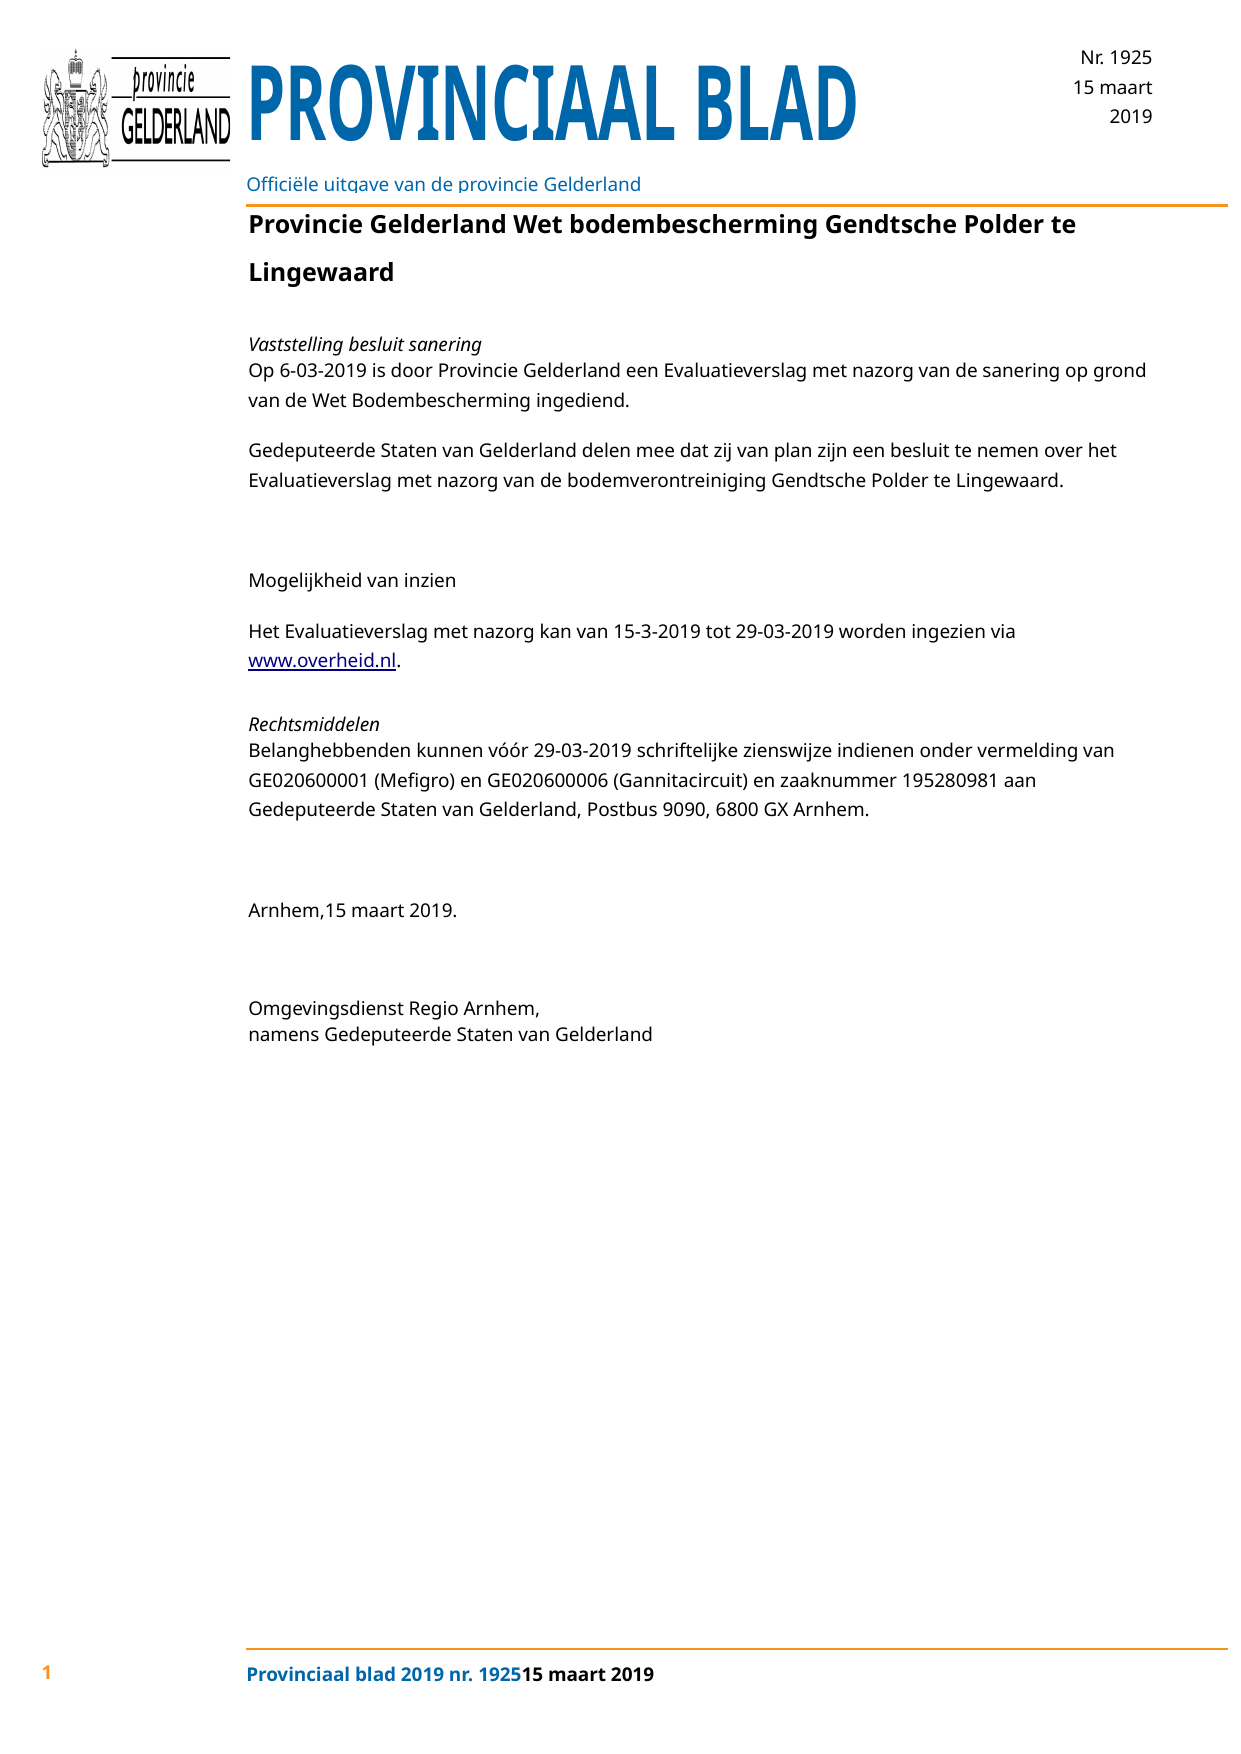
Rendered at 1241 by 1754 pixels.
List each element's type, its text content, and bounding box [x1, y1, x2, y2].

text Rechtsmiddelen [248, 712, 1152, 737]
text Vaststelling besluit sanering [248, 331, 1152, 357]
text Omgevingsdienst Regio Arnhem, [248, 996, 1152, 1021]
text Mogelijkheid van inzien [248, 568, 1152, 593]
text Gedeputeerde Staten van Gelderland delen mee dat zij van plan zijn een besluit te nemen over het Evaluatieverslag met nazorg van de bodemverontreiniging Gendtsche Polder te Lingewaard. [248, 437, 1152, 492]
picture [41, 47, 231, 172]
text Provincie Gelderland Wet bodembescherming Gendtsche Polder te Lingewaard [248, 207, 1152, 288]
text Belanghebbenden kunnen vóór 29-03-2019 schriftelijke zienswijze indienen onder vermelding van GE020600001 (Mefigro) en GE020600006 (Gannitacircuit) en zaaknummer 195280981 aan Gedeputeerde Staten van Gelderland, Postbus 9090, 6800 GX Arnhem. [248, 737, 1152, 822]
text namens Gedeputeerde Staten van Gelderland [248, 1021, 1152, 1047]
text Arnhem,15 maart 2019. [248, 897, 1152, 923]
text Het Evaluatieverslag met nazorg kan van 15-3-2019 tot 29-03-2019 worden ingezien via www.overheid.nl. [248, 618, 1152, 673]
text Op 6-03-2019 is door Provincie Gelderland een Evaluatieverslag met nazorg van de sanering op grond van de Wet Bodembescherming ingediend. [248, 357, 1152, 412]
